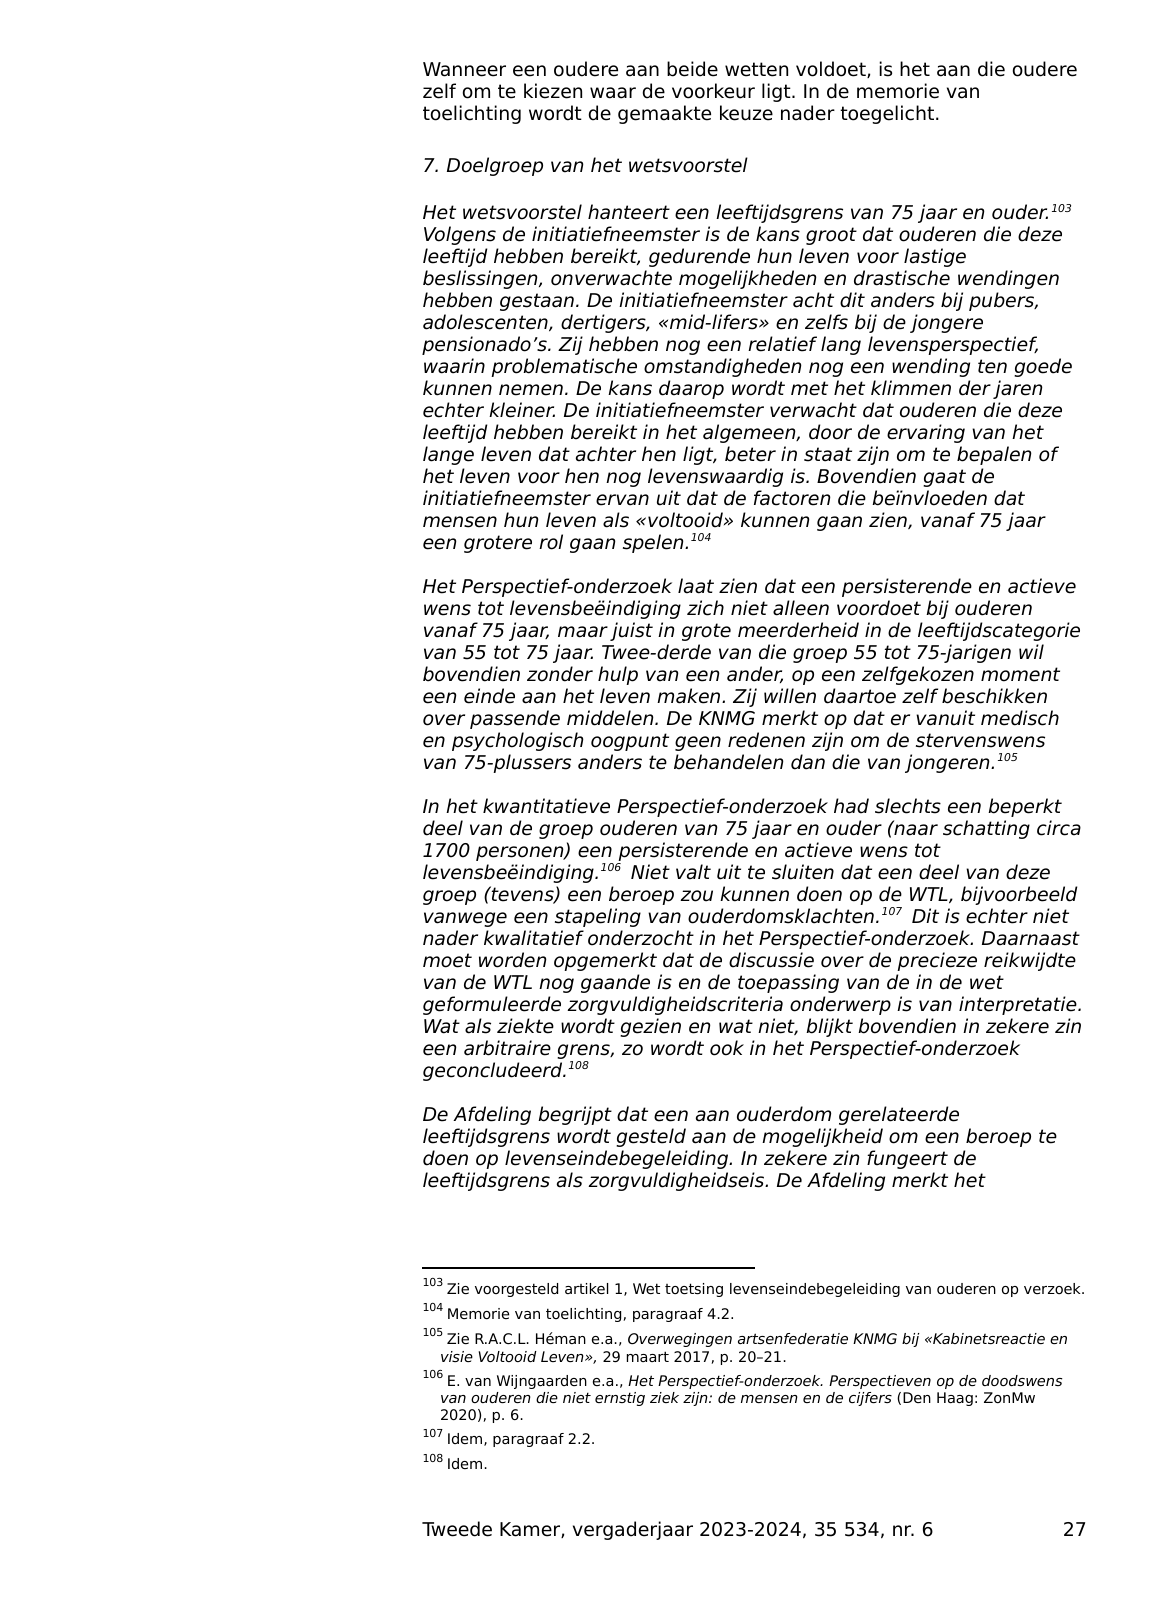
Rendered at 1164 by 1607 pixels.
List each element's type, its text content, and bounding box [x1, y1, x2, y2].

text De Afdeling begrijpt dat een aan ouderdom gerelateerde leeftijdsgrens wordt gesteld aan de mogelijkheid om een beroep te doen op levenseindebegeleiding. In zekere zin fungeert de leeftijdsgrens als zorgvuldigheidseis. De Afdeling merkt het [422, 1104, 1087, 1192]
text In het kwantitatieve Perspectief-onderzoek had slechts een beperkt deel van de groep ouderen van 75 jaar en ouder (naar schatting circa 1700 personen) een persisterende en actieve wens tot levensbeëindiging. Niet valt uit te sluiten dat een deel van deze groep (tevens) een beroep zou kunnen doen op de WTL, bijvoorbeeld vanwege een stapeling van ouderdomsklachten. Dit is echter niet nader kwalitatief onderzocht in het Perspectief-onderzoek. Daarnaast moet worden opgemerkt dat de discussie over de precieze reikwijdte van de WTL nog gaande is en de toepassing van de in de wet geformuleerde zorgvuldigheidscriteria onderwerp is van interpretatie. Wat als ziekte wordt gezien en wat niet, blijkt bovendien in zekere zin een arbitraire grens, zo wordt ook in het Perspectief-onderzoek geconcludeerd. [422, 796, 1087, 1082]
text Zie voorgesteld artikel 1, Wet toetsing levenseindebegeleiding van ouderen op verzoek. [422, 1277, 1087, 1299]
text Zie R.A.C.L. Héman e.a., Overwegingen artsenfederatie KNMG bij «Kabinetsreactie en visie Voltooid Leven», 29 maart 2017, p. 20–21. [422, 1327, 1087, 1366]
text Idem, paragraaf 2.2. [422, 1427, 1087, 1449]
text E. van Wijngaarden e.a., Het Perspectief-onderzoek. Perspectieven op de doodswens van ouderen die niet ernstig ziek zijn: de mensen en de cijfers (Den Haag: ZonMw 2020), p. 6. [422, 1368, 1087, 1424]
text Het wetsvoorstel hanteert een leeftijdsgrens van 75 jaar en ouder. Volgens de initiatiefneemster is de kans groot dat ouderen die deze leeftijd hebben bereikt, gedurende hun leven voor lastige beslissingen, onverwachte mogelijkheden en drastische wendingen hebben gestaan. De initiatiefneemster acht dit anders bij pubers, adolescenten, dertigers, «mid-lifers» en zelfs bij de jongere pensionado’s. Zij hebben nog een relatief lang levensperspectief, waarin problematische omstandigheden nog een wending ten goede kunnen nemen. De kans daarop wordt met het klimmen der jaren echter kleiner. De initiatiefneemster verwacht dat ouderen die deze leeftijd hebben bereikt in het algemeen, door de ervaring van het lange leven dat achter hen ligt, beter in staat zijn om te bepalen of het leven voor hen nog levenswaardig is. Bovendien gaat de initiatiefneemster ervan uit dat de factoren die beïnvloeden dat mensen hun leven als «voltooid» kunnen gaan zien, vanaf 75 jaar een grotere rol gaan spelen. [422, 202, 1087, 554]
text Memorie van toelichting, paragraaf 4.2. [422, 1302, 1087, 1324]
text Wanneer een oudere aan beide wetten voldoet, is het aan die oudere zelf om te kiezen waar de voorkeur ligt. In de memorie van toelichting wordt de gemaakte keuze nader toegelicht. [422, 59, 1087, 125]
subtitle 7. Doelgroep van het wetsvoorstel [422, 155, 1087, 177]
text Het Perspectief-onderzoek laat zien dat een persisterende en actieve wens tot levensbeëindiging zich niet alleen voordoet bij ouderen vanaf 75 jaar, maar juist in grote meerderheid in de leeftijdscategorie van 55 tot 75 jaar. Twee-derde van die groep 55 tot 75-jarigen wil bovendien zonder hulp van een ander, op een zelfgekozen moment een einde aan het leven maken. Zij willen daartoe zelf beschikken over passende middelen. De KNMG merkt op dat er vanuit medisch en psychologisch oogpunt geen redenen zijn om de stervenswens van 75-plussers anders te behandelen dan die van jongeren. [422, 576, 1087, 774]
text Idem. [422, 1452, 1087, 1474]
